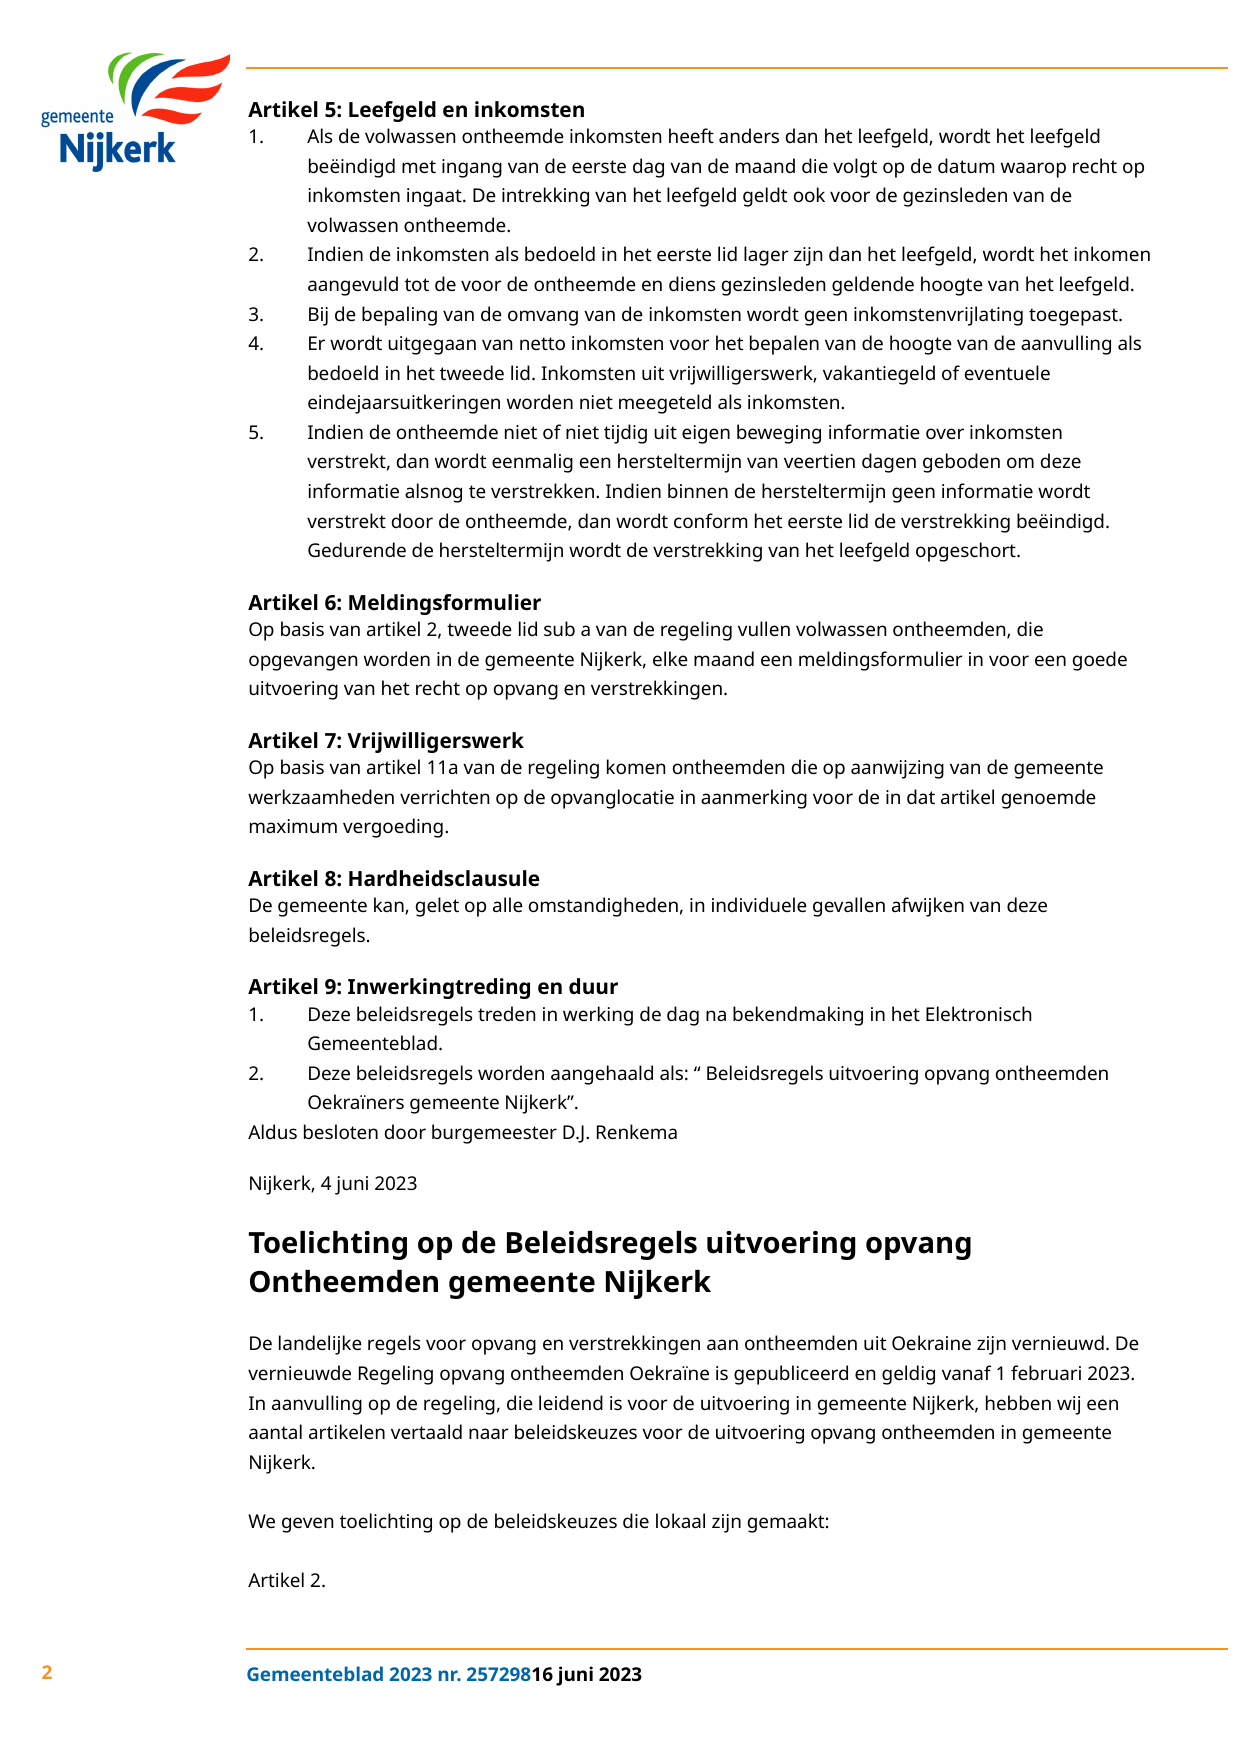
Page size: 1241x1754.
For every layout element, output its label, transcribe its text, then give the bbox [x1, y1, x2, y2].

text Nijkerk, 4 juni 2023 [248, 1171, 1152, 1196]
list Deze beleidsregels worden aangehaald als: “ Beleidsregels uitvoering opvang ontheemden Oekraïners gemeente Nijkerk”. [248, 1060, 1152, 1115]
text De gemeente kan, gelet op alle omstandigheden, in individuele gevallen afwijken van deze beleidsregels. [248, 892, 1152, 948]
text Artikel 5: Leefgeld en inkomsten [248, 95, 1152, 123]
text Aldus besloten door burgemeester D.J. Renkema [248, 1119, 1152, 1145]
picture [41, 47, 231, 172]
list Er wordt uitgegaan van netto inkomsten voor het bepalen van de hoogte van de aanvulling als bedoeld in het tweede lid. Inkomsten uit vrijwilligerswerk, vakantiegeld of eventuele eindejaarsuitkeringen worden niet meegeteld als inkomsten. [248, 330, 1152, 415]
list Indien de inkomsten als bedoeld in het eerste lid lager zijn dan het leefgeld, wordt het inkomen aangevuld tot de voor de ontheemde en diens gezinsleden geldende hoogte van het leefgeld. [248, 242, 1152, 297]
text Artikel 7: Vrijwilligerswerk [248, 726, 1152, 754]
list Als de volwassen ontheemde inkomsten heeft anders dan het leefgeld, wordt het leefgeld beëindigd met ingang van de eerste dag van de maand die volgt op de datum waarop recht op inkomsten ingaat. De intrekking van het leefgeld geldt ook voor de gezinsleden van de volwassen ontheemde. [248, 123, 1152, 238]
text We geven toelichting op de beleidskeuzes die lokaal zijn gemaakt: [248, 1508, 1152, 1534]
text Artikel 8: Hardheidsclausule [248, 864, 1152, 892]
text De landelijke regels voor opvang en verstrekkingen aan ontheemden uit Oekraine zijn vernieuwd. De vernieuwde Regeling opvang ontheemden Oekraïne is gepubliceerd en geldig vanaf 1 februari 2023. [248, 1331, 1152, 1386]
text Op basis van artikel 11a van de regeling komen ontheemden die op aanwijzing van de gemeente werkzaamheden verrichten op de opvanglocatie in aanmerking voor de in dat artikel genoemde maximum vergoeding. [248, 754, 1152, 839]
text Artikel 6: Meldingsformulier [248, 588, 1152, 616]
list Indien de ontheemde niet of niet tijdig uit eigen beweging informatie over inkomsten verstrekt, dan wordt eenmalig een hersteltermijn van veertien dagen geboden om deze informatie alsnog te verstrekken. Indien binnen de hersteltermijn geen informatie wordt verstrekt door de ontheemde, dan wordt conform het eerste lid de verstrekking beëindigd. Gedurende de hersteltermijn wordt de verstrekking van het leefgeld opgeschort. [248, 419, 1152, 563]
text Artikel 2. [248, 1567, 1152, 1593]
text Artikel 9: Inwerkingtreding en duur [248, 972, 1152, 1001]
list Bij de bepaling van de omvang van de inkomsten wordt geen inkomstenvrijlating toegepast. [248, 301, 1152, 326]
text Toelichting op de Beleidsregels uitvoering opvang Ontheemden gemeente Nijkerk [248, 1222, 1152, 1301]
text In aanvulling op de regeling, die leidend is voor de uitvoering in gemeente Nijkerk, hebben wij een aantal artikelen vertaald naar beleidskeuzes voor de uitvoering opvang ontheemden in gemeente Nijkerk. [248, 1390, 1152, 1474]
list Deze beleidsregels treden in werking de dag na bekendmaking in het Elektronisch Gemeenteblad. [248, 1001, 1152, 1056]
text Op basis van artikel 2, tweede lid sub a van de regeling vullen volwassen ontheemden, die opgevangen worden in de gemeente Nijkerk, elke maand een meldingsformulier in voor een goede uitvoering van het recht op opvang en verstrekkingen. [248, 616, 1152, 701]
